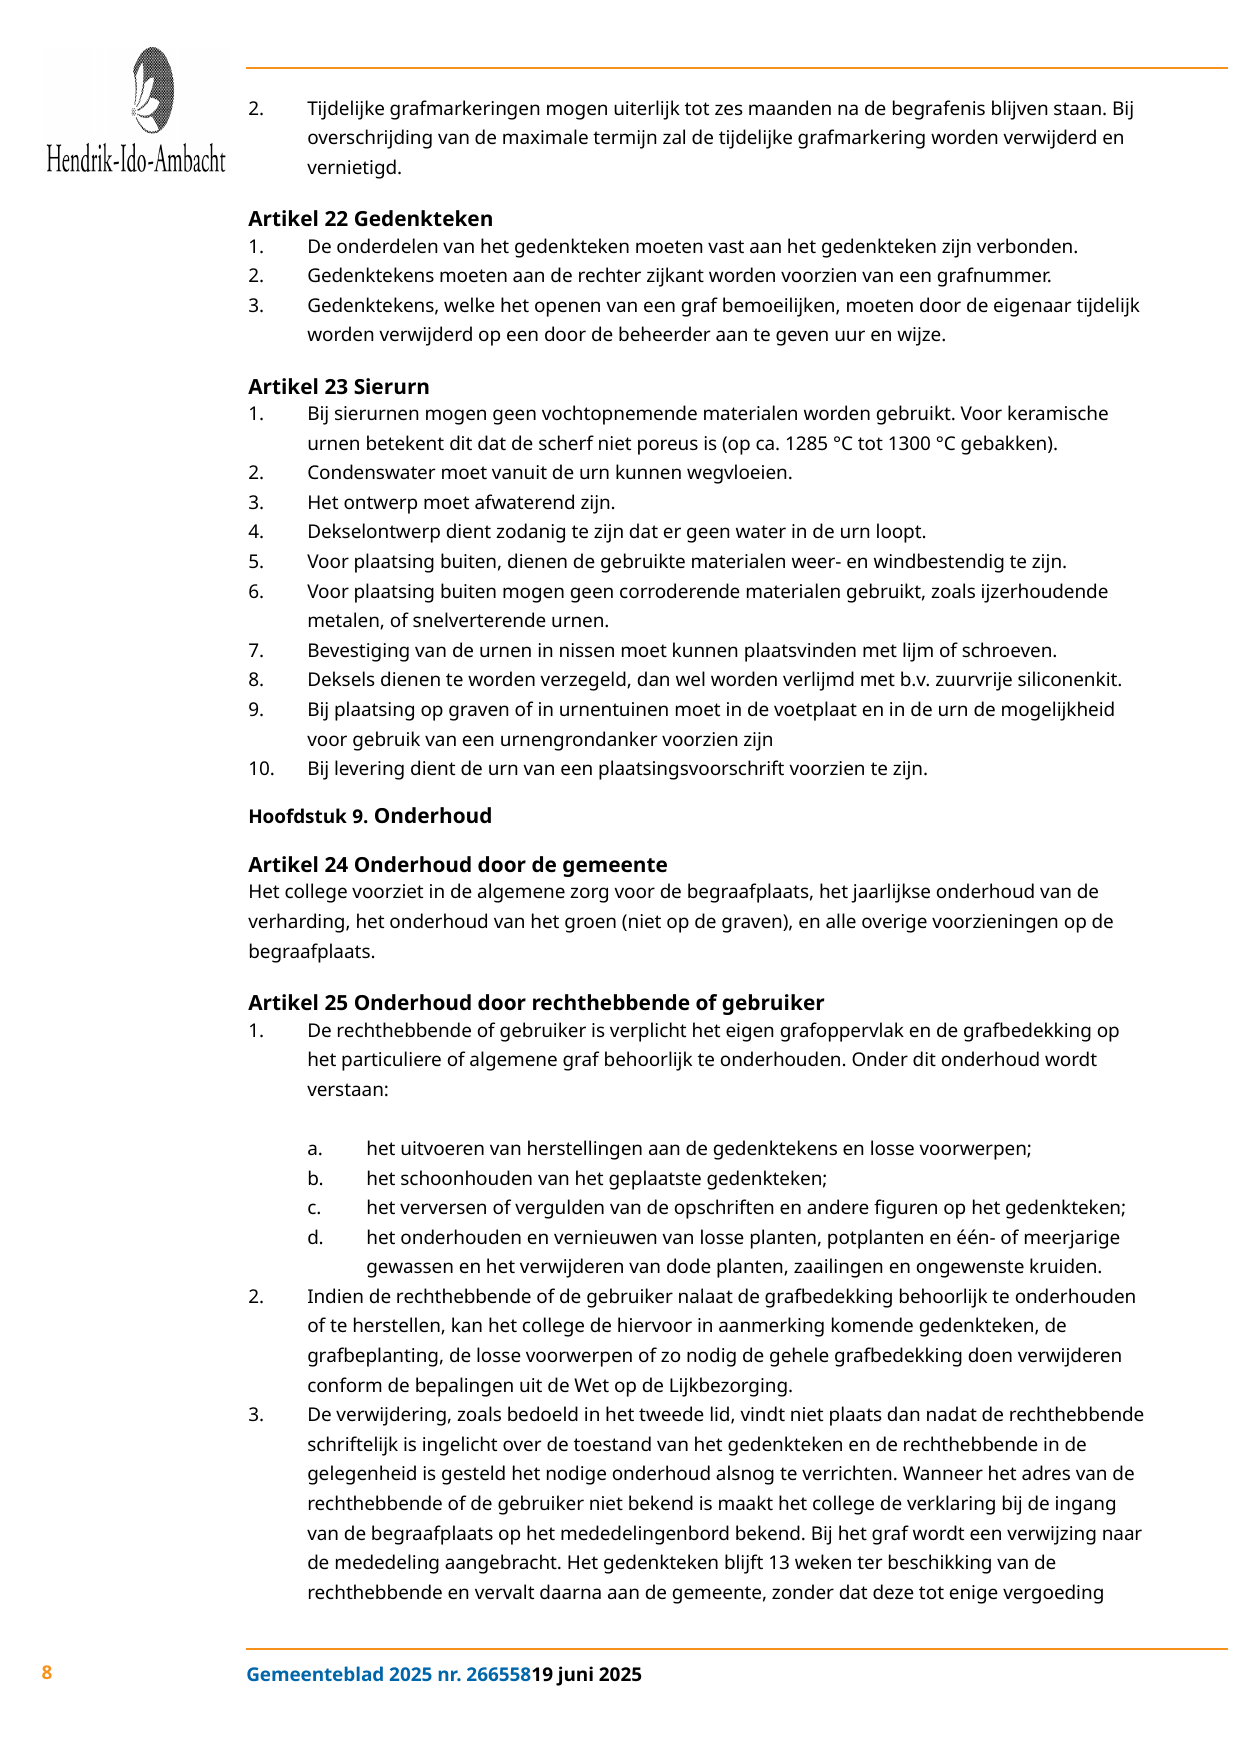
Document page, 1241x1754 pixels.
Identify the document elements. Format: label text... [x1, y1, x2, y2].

list het schoonhouden van het geplaatste gedenkteken; [307, 1165, 1152, 1190]
list Voor plaatsing buiten mogen geen corroderende materialen gebruikt, zoals ijzerhoudende metalen, of snelverterende urnen. [248, 578, 1152, 633]
text Artikel 24 Onderhoud door de gemeente [248, 850, 1152, 879]
list De rechthebbende of gebruiker is verplicht het eigen grafoppervlak en de grafbedekking op het particuliere of algemene graf behoorlijk te onderhouden. Onder dit onderhoud wordt verstaan: [248, 1017, 1152, 1102]
list Indien de rechthebbende of de gebruiker nalaat de grafbedekking behoorlijk te onderhouden of te herstellen, kan het college de hiervoor in aanmerking komende gedenkteken, de grafbeplanting, de losse voorwerpen of zo nodig de gehele grafbedekking doen verwijderen conform de bepalingen uit de Wet op de Lijkbezorging. [248, 1283, 1152, 1397]
text Het college voorziet in de algemene zorg voor de begraafplaats, het jaarlijkse onderhoud van de verharding, het onderhoud van het groen (niet op de graven), en alle overige voorzieningen op de begraafplaats. [248, 879, 1152, 964]
list Gedenktekens moeten aan de rechter zijkant worden voorzien van een grafnummer. [248, 262, 1152, 288]
list het uitvoeren van herstellingen aan de gedenktekens en losse voorwerpen; [307, 1135, 1152, 1161]
list het onderhouden en vernieuwen van losse planten, potplanten en één- of meerjarige gewassen en het verwijderen van dode planten, zaailingen en ongewenste kruiden. [307, 1224, 1152, 1279]
list De onderdelen van het gedenkteken moeten vast aan het gedenkteken zijn verbonden. [248, 233, 1152, 258]
text Artikel 25 Onderhoud door rechthebbende of gebruiker [248, 988, 1152, 1017]
list Tijdelijke grafmarkeringen mogen uiterlijk tot zes maanden na de begrafenis blijven staan. Bij overschrijding van de maximale termijn zal de tijdelijke grafmarkering worden verwijderd en vernietigd. [248, 95, 1152, 180]
text Artikel 22 Gedenkteken [248, 204, 1152, 233]
list Bevestiging van de urnen in nissen moet kunnen plaatsvinden met lijm of schroeven. [248, 637, 1152, 663]
picture [41, 47, 231, 172]
list Deksels dienen te worden verzegeld, dan wel worden verlijmd met b.v. zuurvrije siliconenkit. [248, 667, 1152, 692]
list Gedenktekens, welke het openen van een graf bemoeilijken, moeten door de eigenaar tijdelijk worden verwijderd op een door de beheerder aan te geven uur en wijze. [248, 292, 1152, 347]
text Hoofdstuk 9. Onderhoud [248, 801, 1152, 829]
list Bij plaatsing op graven of in urnentuinen moet in de voetplaat en in de urn de mogelijkheid voor gebruik van een urnengrondanker voorzien zijn [248, 696, 1152, 752]
list Het ontwerp moet afwaterend zijn. [248, 489, 1152, 515]
text Artikel 23 Sierurn [248, 372, 1152, 400]
list Dekselontwerp dient zodanig te zijn dat er geen water in de urn loopt. [248, 519, 1152, 544]
list De verwijdering, zoals bedoeld in het tweede lid, vindt niet plaats dan nadat de rechthebbende schriftelijk is ingelicht over de toestand van het gedenkteken en de rechthebbende in de gelegenheid is gesteld het nodige onderhoud alsnog te verrichten. Wanneer het adres van de rechthebbende of de gebruiker niet bekend is maakt het college de verklaring bij de ingang van de begraafplaats op het mededelingenbord bekend. Bij het graf wordt een verwijzing naar de mededeling aangebracht. Het gedenkteken blijft 13 weken ter beschikking van de rechthebbende en vervalt daarna aan de gemeente, zonder dat deze tot enige vergoeding [248, 1401, 1152, 1604]
list Voor plaatsing buiten, dienen de gebruikte materialen weer- en windbestendig te zijn. [248, 548, 1152, 574]
list Condenswater moet vanuit de urn kunnen wegvloeien. [248, 459, 1152, 485]
list Bij sierurnen mogen geen vochtopnemende materialen worden gebruikt. Voor keramische urnen betekent dit dat de scherf niet poreus is (op ca. 1285 °C tot 1300 °C gebakken). [248, 400, 1152, 456]
list het verversen of vergulden van de opschriften en andere figuren op het gedenkteken; [307, 1194, 1152, 1220]
list Bij levering dient de urn van een plaatsingsvoorschrift voorzien te zijn. [248, 755, 1152, 781]
